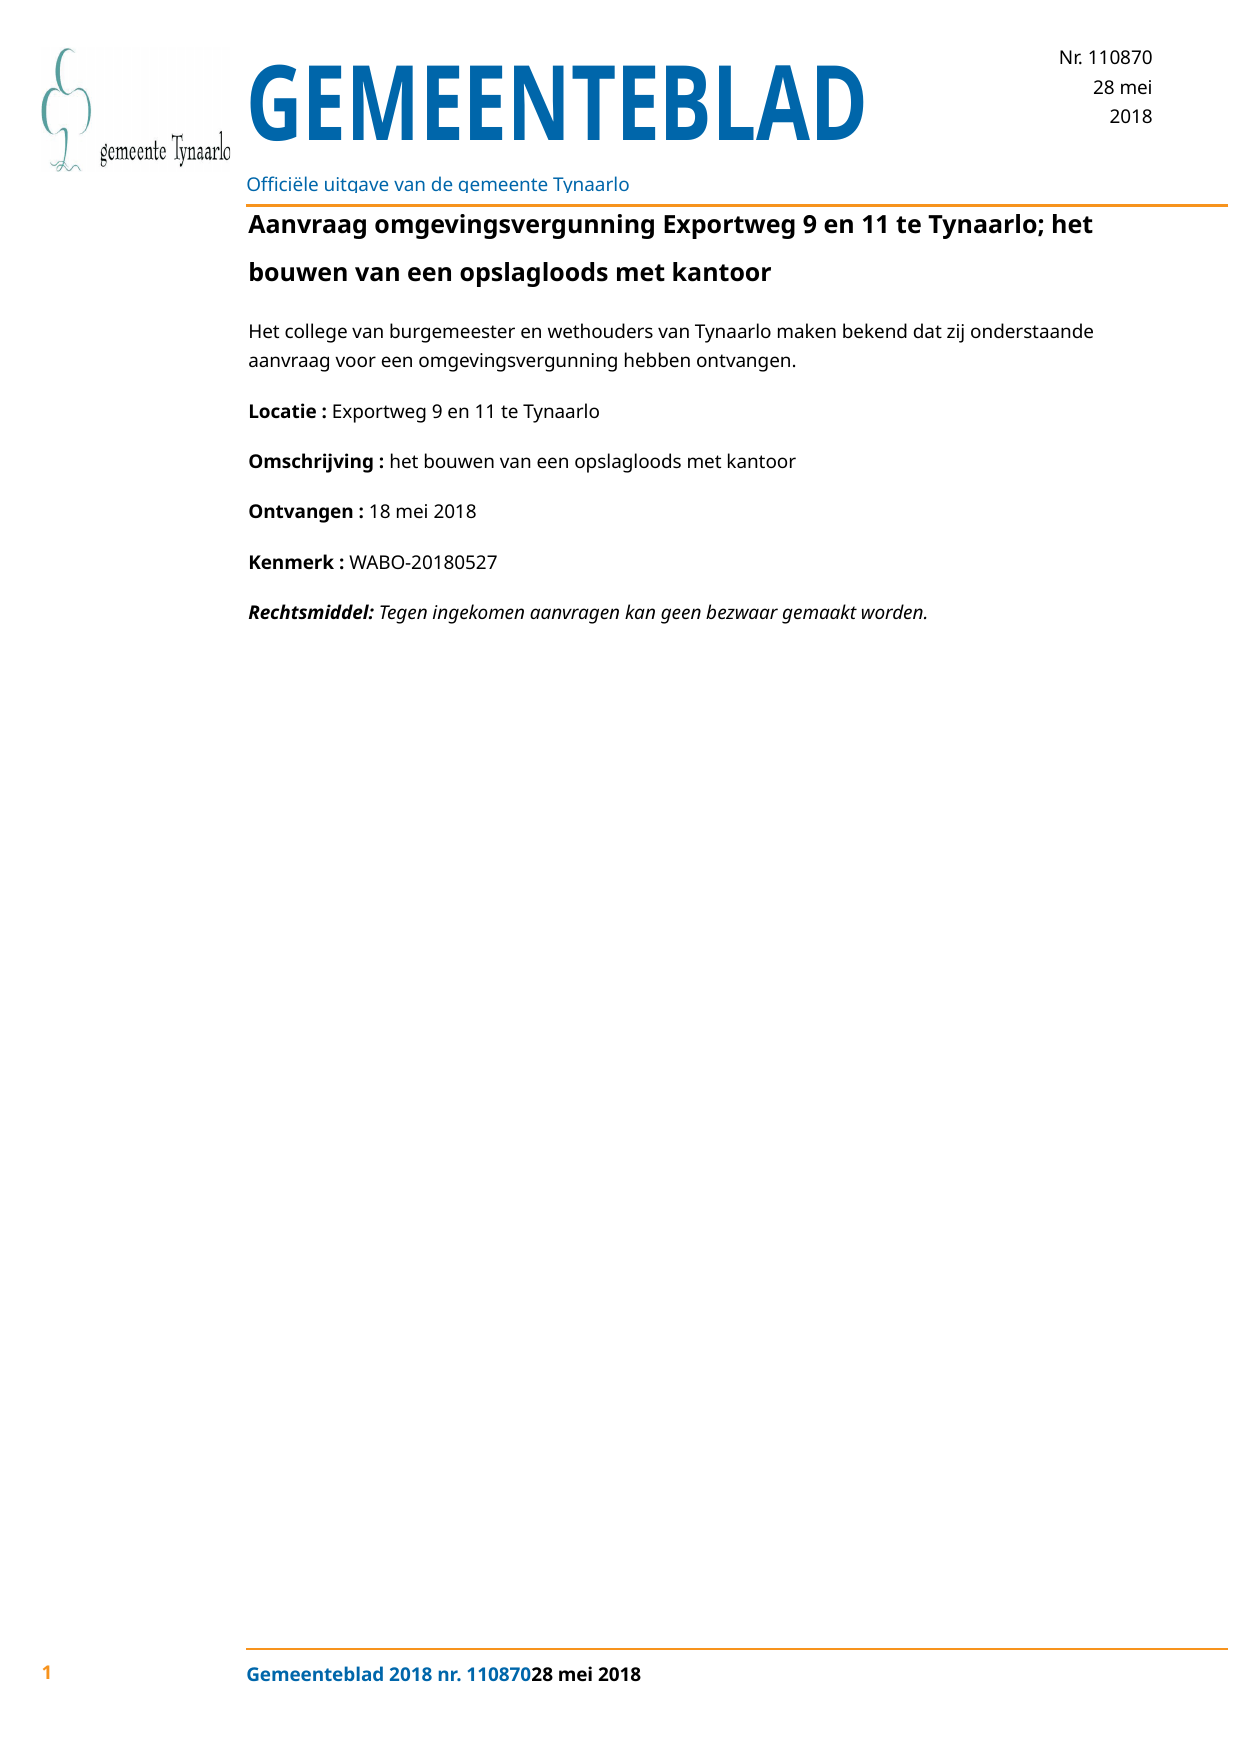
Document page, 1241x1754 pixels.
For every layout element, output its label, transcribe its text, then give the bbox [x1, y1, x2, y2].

text Ontvangen : 18 mei 2018 [248, 499, 1152, 524]
text Locatie : Exportweg 9 en 11 te Tynaarlo [248, 398, 1152, 424]
picture [41, 47, 231, 172]
text Het college van burgemeester en wethouders van Tynaarlo maken bekend dat zij onderstaande aanvraag voor een omgevingsvergunning hebben ontvangen. [248, 318, 1152, 373]
text Aanvraag omgevingsvergunning Exportweg 9 en 11 te Tynaarlo; het bouwen van een opslagloods met kantoor [248, 207, 1152, 288]
text Omschrijving : het bouwen van een opslagloods met kantoor [248, 448, 1152, 474]
text Kenmerk : WABO-20180527 [248, 549, 1152, 575]
text Rechtsmiddel: Tegen ingekomen aanvragen kan geen bezwaar gemaakt worden. [248, 599, 1152, 625]
